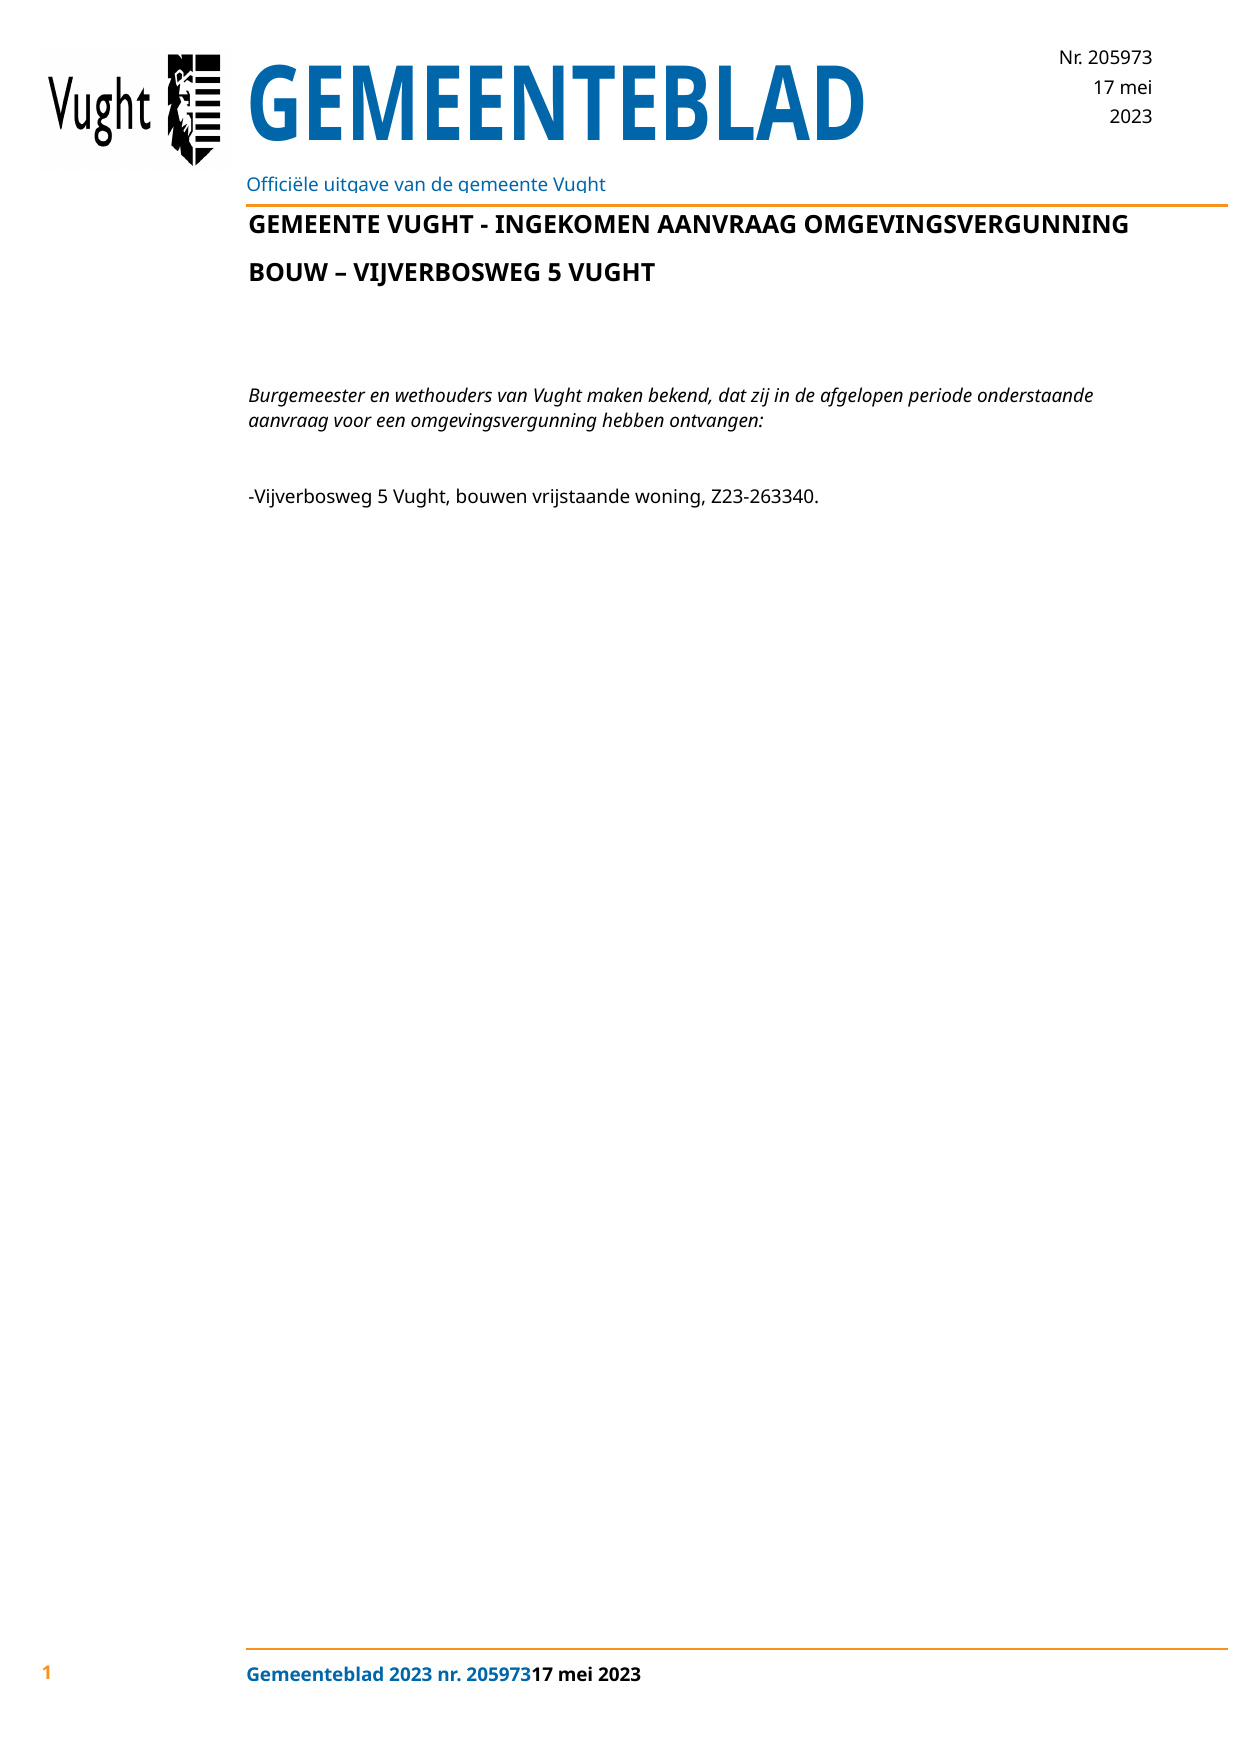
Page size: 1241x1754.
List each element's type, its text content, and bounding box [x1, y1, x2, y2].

text GEMEENTE VUGHT - INGEKOMEN AANVRAAG OMGEVINGSVERGUNNING BOUW – VIJVERBOSWEG 5 VUGHT [248, 207, 1152, 288]
text -Vijverbosweg 5 Vught, bouwen vrijstaande woning, Z23-263340. [248, 484, 1152, 509]
text Burgemeester en wethouders van Vught maken bekend, dat zij in de afgelopen periode onderstaande aanvraag voor een omgevingsvergunning hebben ontvangen: [248, 382, 1152, 433]
picture [41, 47, 231, 172]
